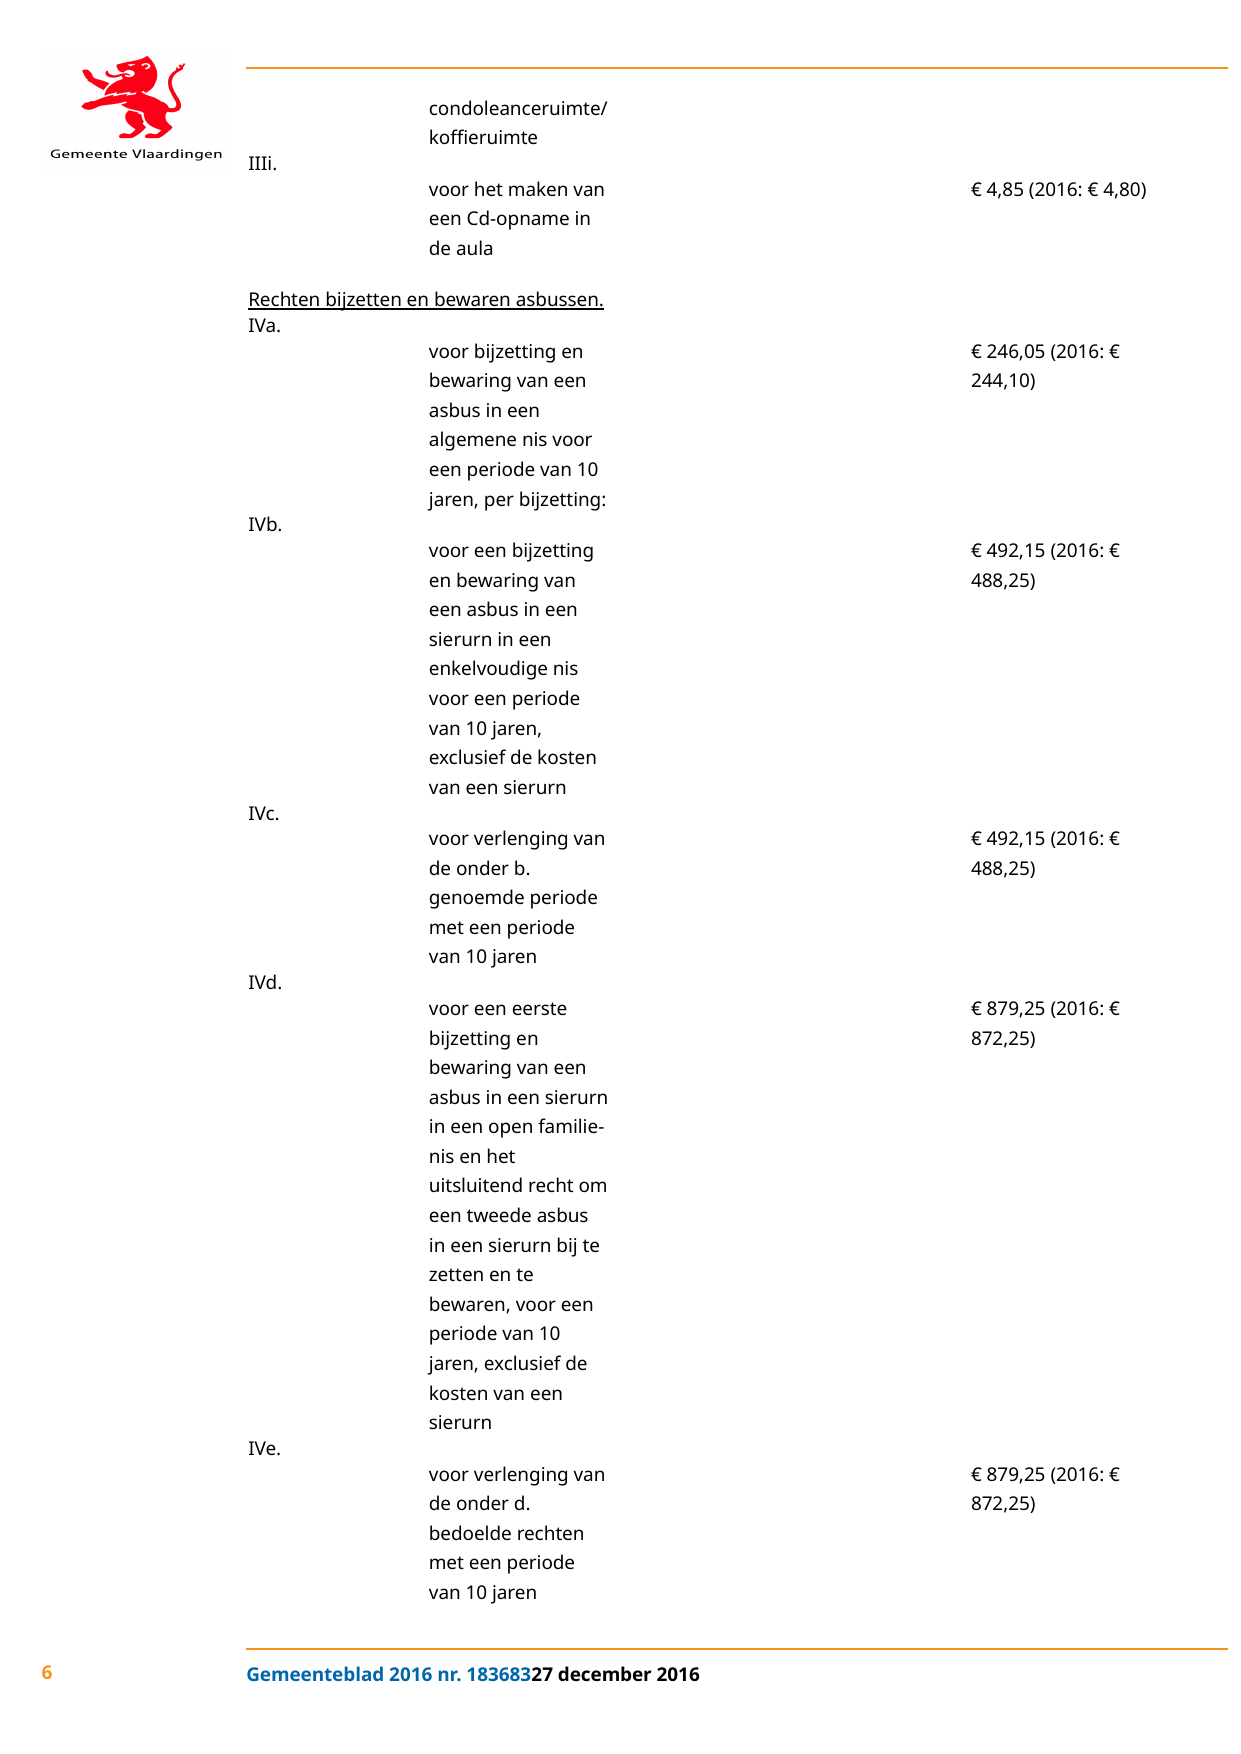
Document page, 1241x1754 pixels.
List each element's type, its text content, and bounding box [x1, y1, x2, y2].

table_cell [248, 1461, 429, 1605]
table_cell [790, 995, 971, 1435]
table_cell [790, 537, 971, 800]
table_cell [971, 1435, 1152, 1461]
table_cell IVc. [248, 800, 429, 825]
table_cell [609, 970, 790, 995]
table_cell [609, 995, 790, 1435]
table_cell [790, 176, 971, 261]
table_cell [971, 800, 1152, 825]
table_cell [248, 176, 429, 261]
table_cell [248, 261, 429, 286]
table_cell [609, 800, 790, 825]
table_cell voor bijzetting en bewaring van een asbus in een algemene nis voor een periode van 10 jaren, per bijzetting: [429, 338, 609, 512]
picture [41, 47, 231, 172]
table_cell [971, 286, 1152, 312]
table_cell € 492,15 (2016: € 488,25) [971, 537, 1152, 800]
table_cell € 492,15 (2016: € 488,25) [971, 825, 1152, 969]
table_cell [609, 176, 790, 261]
table_cell € 879,25 (2016: € 872,25) [971, 995, 1152, 1435]
table_cell [609, 512, 790, 537]
table_cell [429, 1435, 609, 1461]
table_cell IIIi. [248, 150, 429, 176]
table_cell [971, 261, 1152, 286]
table_cell [609, 286, 790, 312]
table_cell [609, 1435, 790, 1461]
table_cell [790, 338, 971, 512]
table_cell IVb. [248, 512, 429, 537]
table_cell [790, 825, 971, 969]
table_cell [609, 537, 790, 800]
table_cell Rechten bijzetten en bewaren asbussen. [248, 286, 609, 312]
table_cell [609, 150, 790, 176]
table_cell [609, 338, 790, 512]
table_cell € 246,05 (2016: € 244,10) [971, 338, 1152, 512]
table_cell [429, 150, 609, 176]
table_cell [790, 1435, 971, 1461]
table_cell [971, 512, 1152, 537]
table_cell [429, 512, 609, 537]
table_cell [790, 512, 971, 537]
table_cell [790, 1461, 971, 1605]
table_cell [790, 95, 971, 150]
table_cell [609, 95, 790, 150]
table_cell [609, 312, 790, 338]
table_cell [429, 970, 609, 995]
table_cell [971, 95, 1152, 150]
table_cell [790, 286, 971, 312]
table_cell [790, 261, 971, 286]
table_cell [248, 95, 429, 150]
table_cell IVe. [248, 1435, 429, 1461]
table_cell [248, 338, 429, 512]
table_cell [971, 312, 1152, 338]
table_cell voor verlenging van de onder b. genoemde periode met een periode van 10 jaren [429, 825, 609, 969]
table_cell [248, 825, 429, 969]
table_cell voor een eerste bijzetting en bewaring van een asbus in een sierurn in een open familie- nis en het uitsluitend recht om een tweede asbus in een sie­rurn bij te zetten en te bewaren, voor een periode van 10 jaren, exclusief de kosten van een sierurn [429, 995, 609, 1435]
table_cell [609, 825, 790, 969]
table_cell [790, 800, 971, 825]
table_cell [429, 261, 609, 286]
table_cell [971, 970, 1152, 995]
table_cell [429, 312, 609, 338]
table_cell [790, 970, 971, 995]
table_cell [429, 800, 609, 825]
table_cell IVa. [248, 312, 429, 338]
table_cell [609, 1461, 790, 1605]
table_cell [790, 150, 971, 176]
table_cell voor een bijzetting en bewaring van een asbus in een sie­rurn in een enkelvoudige nis voor een periode van 10 jaren, exclusief de kosten van een sierurn [429, 537, 609, 800]
table_cell [248, 537, 429, 800]
table_cell [790, 312, 971, 338]
table_cell voor verlenging van de onder d. bedoelde rechten met een periode van 10 jaren [429, 1461, 609, 1605]
table_cell € 4,85 (2016: € 4,80) [971, 176, 1152, 261]
table_cell [609, 261, 790, 286]
table_cell [971, 150, 1152, 176]
table_cell condoleanceruimte/koffieruimte [429, 95, 609, 150]
table_cell voor het maken van een Cd-opname in de aula [429, 176, 609, 261]
table_cell € 879,25 (2016: € 872,25) [971, 1461, 1152, 1605]
table_cell IVd. [248, 970, 429, 995]
table_cell [248, 995, 429, 1435]
